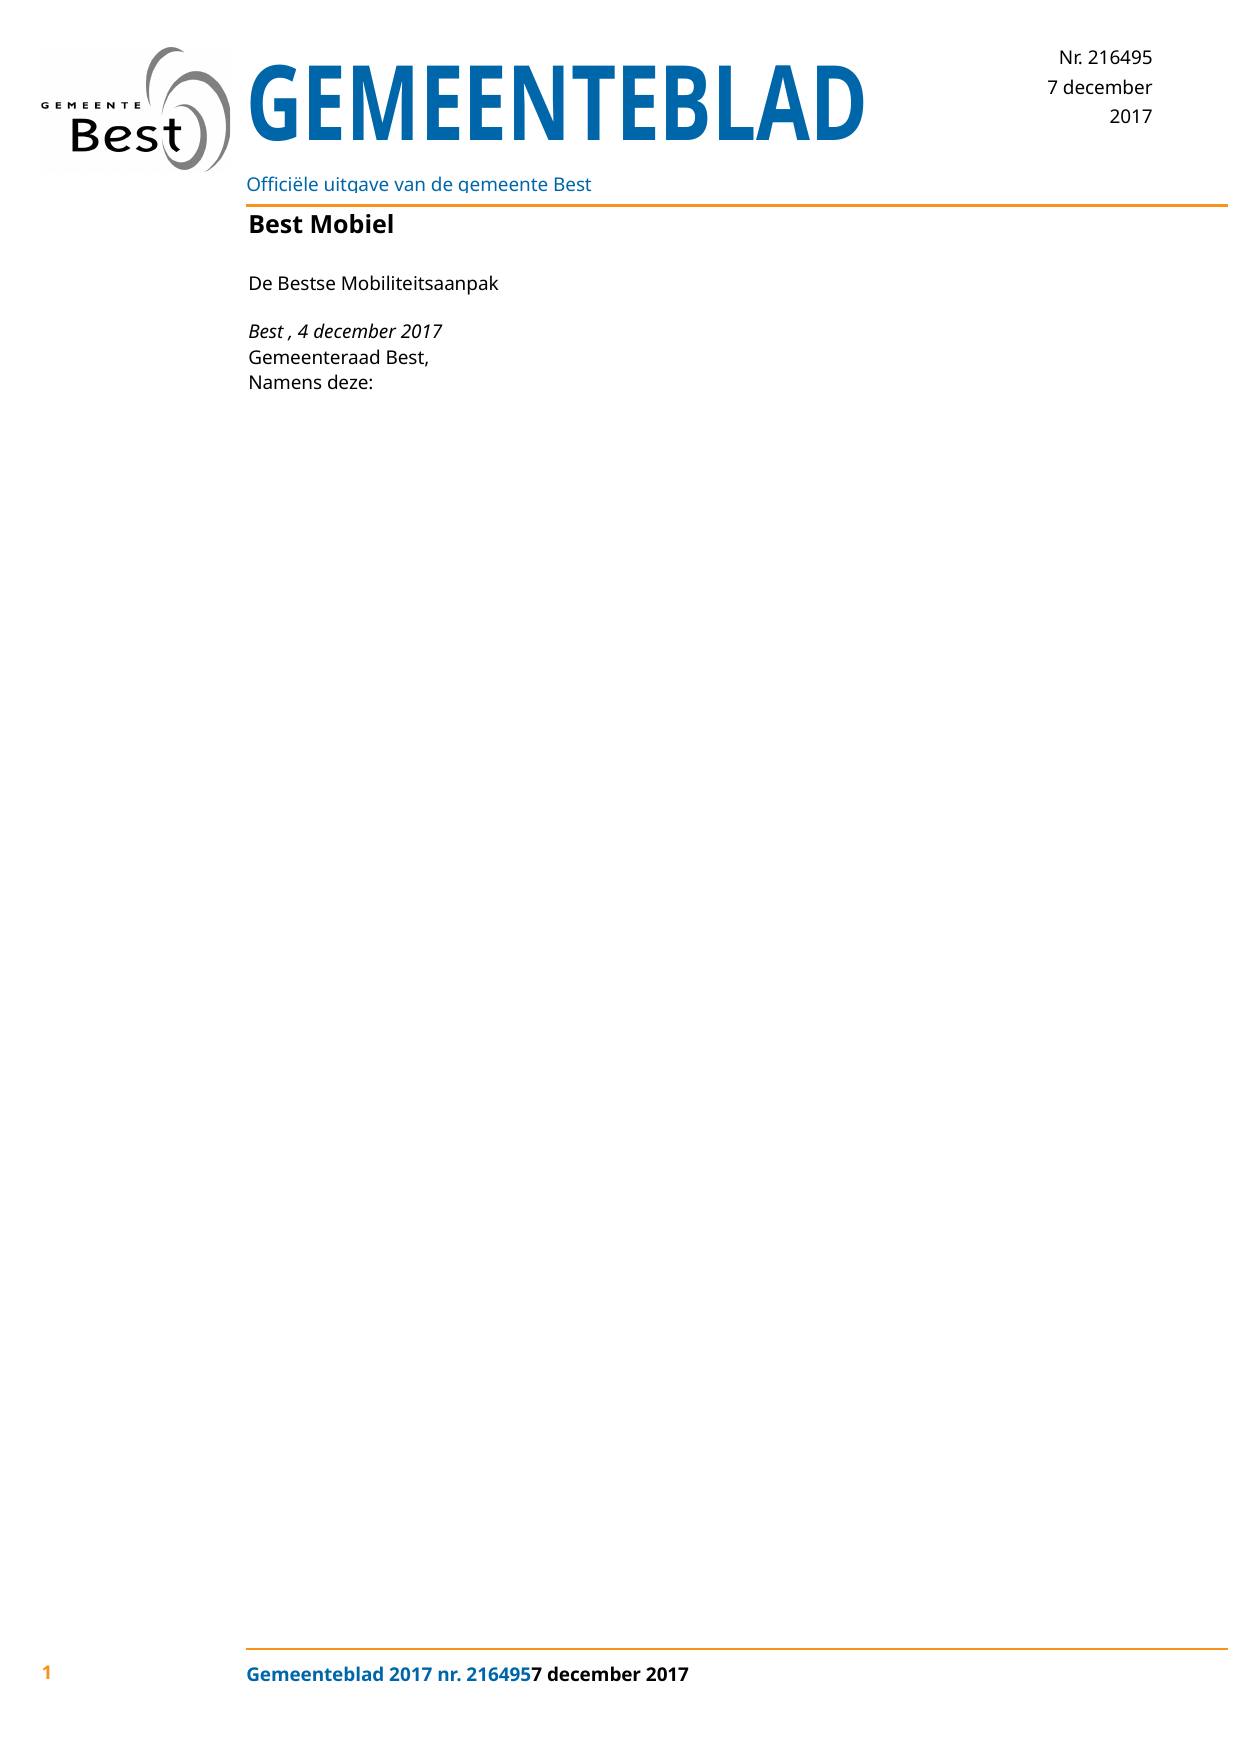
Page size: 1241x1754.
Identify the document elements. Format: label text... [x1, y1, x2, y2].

text Best Mobiel [248, 207, 1152, 241]
text Namens deze: [248, 369, 1152, 395]
text Best , 4 december 2017 [248, 318, 1152, 344]
picture [41, 47, 231, 172]
text Gemeenteraad Best, [248, 344, 1152, 369]
text De Bestse Mobiliteitsaanpak [248, 270, 1152, 296]
